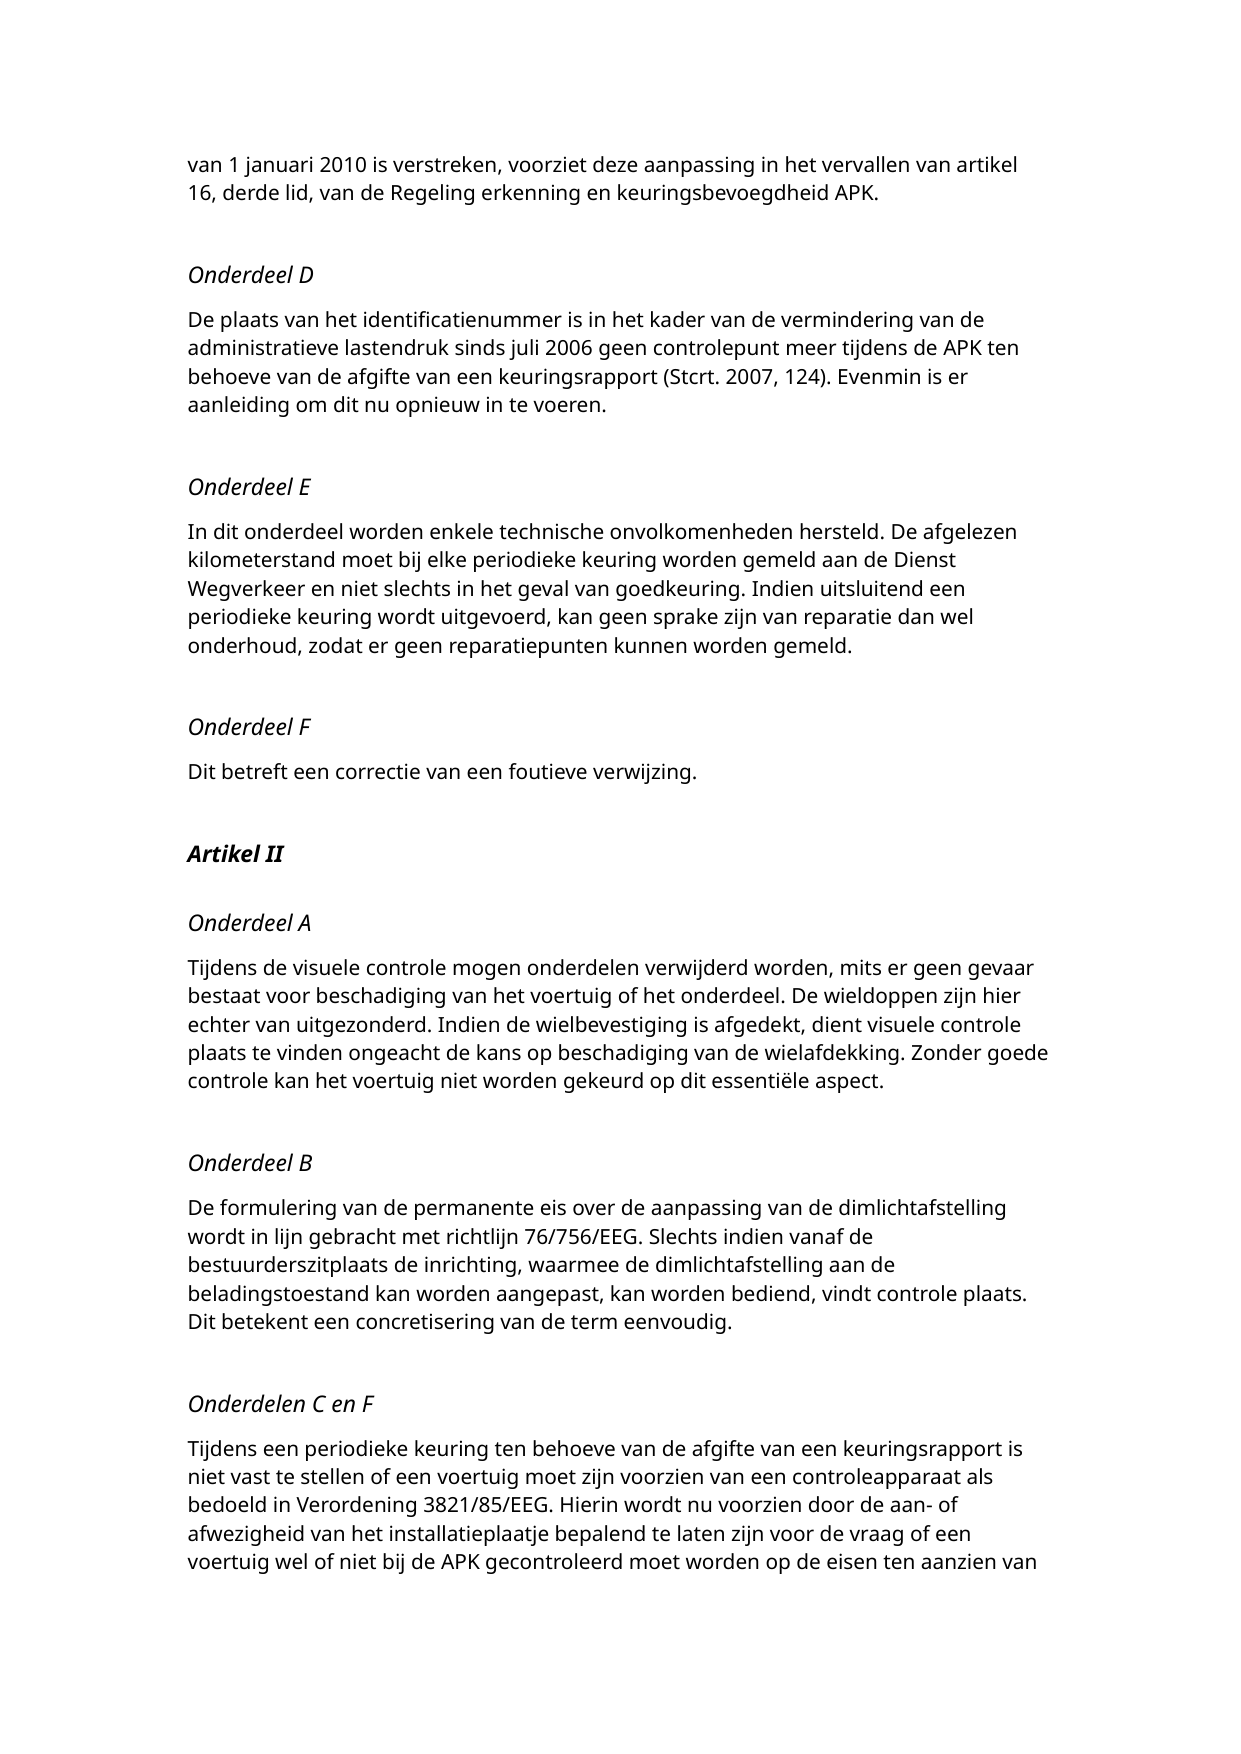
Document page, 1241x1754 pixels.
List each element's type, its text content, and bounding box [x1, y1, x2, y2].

text Tijdens de visuele controle mogen onderdelen verwijderd worden, mits er geen gevaar bestaat voor beschadiging van het voertuig of het onderdeel. De wieldoppen zijn hier echter van uitgezonderd. Indien de wielbevestiging is afgedekt, dient visuele controle plaats te vinden ongeacht de kans op beschadiging van de wielafdekking. Zonder goede controle kan het voertuig niet worden gekeurd op dit essentiële aspect. [187, 953, 1053, 1095]
subtitle Onderdeel E [187, 471, 1053, 502]
subtitle Onderdeel F [187, 711, 1053, 742]
text van 1 januari 2010 is verstreken, voorziet deze aanpassing in het vervallen van artikel 16, derde lid, van de Regeling erkenning en keuringsbevoegdheid APK. [187, 150, 1053, 207]
text De formulering van de permanente eis over de aanpassing van de dimlichtafstelling wordt in lijn gebracht met richtlijn 76/756/EEG. Slechts indien vanaf de bestuurderszitplaats de inrichting, waarmee de dimlichtafstelling aan de beladingstoestand kan worden aangepast, kan worden bediend, vindt controle plaats. Dit betekent een concretisering van de term eenvoudig. [187, 1193, 1053, 1336]
subtitle Onderdeel D [187, 259, 1053, 290]
subtitle Artikel II [187, 838, 1053, 869]
subtitle Onderdelen C en F [187, 1387, 1053, 1419]
text De plaats van het identificatienummer is in het kader van de vermindering van de administratieve lastendruk sinds juli 2006 geen controlepunt meer tijdens de APK ten behoeve van de afgifte van een keuringsrapport (Stcrt. 2007, 124). Evenmin is er aanleiding om dit nu opnieuw in te voeren. [187, 305, 1053, 419]
subtitle Onderdeel B [187, 1147, 1053, 1178]
text Tijdens een periodieke keuring ten behoeve van de afgifte van een keuringsrapport is niet vast te stellen of een voertuig moet zijn voorzien van een controleapparaat als bedoeld in Verordening 3821/85/EEG. Hierin wordt nu voorzien door de aan- of afwezigheid van het installatieplaatje bepalend te laten zijn voor de vraag of een voertuig wel of niet bij de APK gecontroleerd moet worden op de eisen ten aanzien van [187, 1434, 1053, 1576]
text In dit onderdeel worden enkele technische onvolkomenheden hersteld. De afgelezen kilometerstand moet bij elke periodieke keuring worden gemeld aan de Dienst Wegverkeer en niet slechts in het geval van goedkeuring. Indien uitsluitend een periodieke keuring wordt uitgevoerd, kan geen sprake zijn van reparatie dan wel onderhoud, zodat er geen reparatiepunten kunnen worden gemeld. [187, 517, 1053, 659]
subtitle Onderdeel A [187, 907, 1053, 938]
text Dit betreft een correctie van een foutieve verwijzing. [187, 757, 1053, 786]
